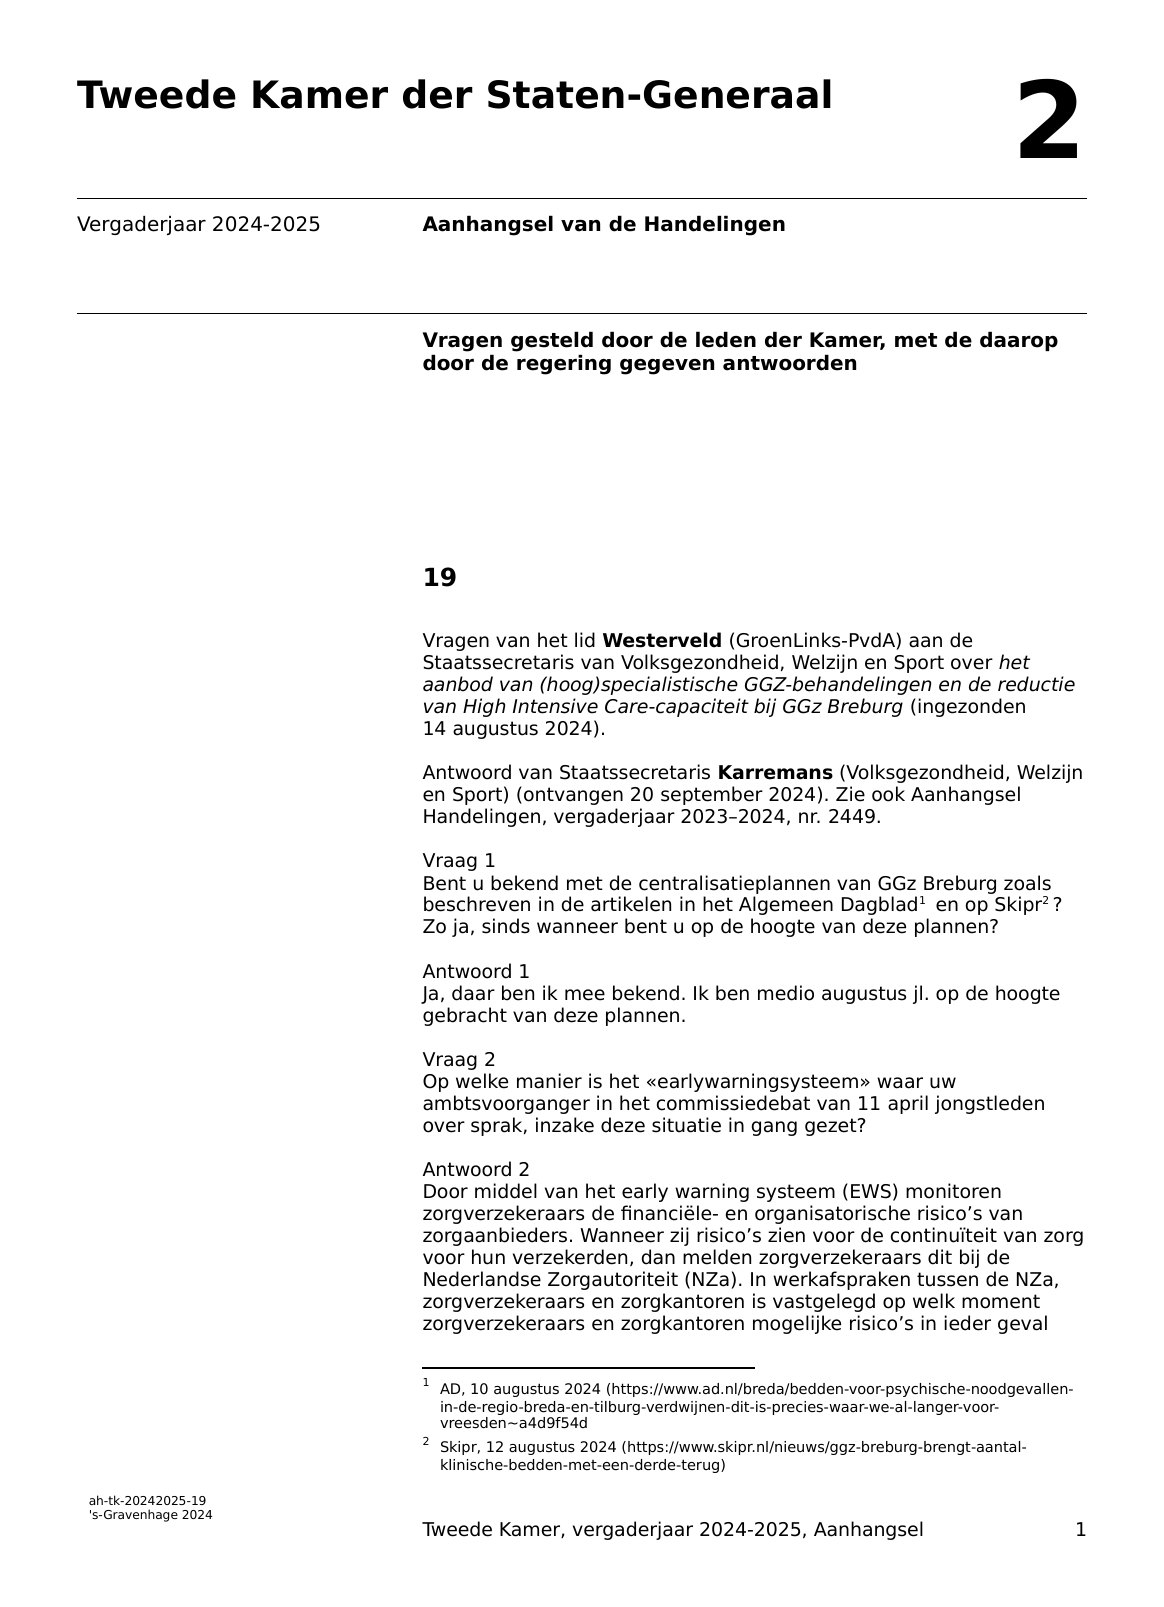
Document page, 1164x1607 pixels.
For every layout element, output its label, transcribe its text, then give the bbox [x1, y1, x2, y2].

table_cell Vragen gesteld door de leden der Kamer, met de daarop door de regering gegeven antwoorden [422, 314, 1087, 375]
text ah-tk-20242025-19 [88, 1494, 323, 1508]
table_cell Vergaderjaar 2024-2025 [77, 199, 422, 313]
table_cell [77, 314, 422, 375]
text Ja, daar ben ik mee bekend. Ik ben medio augustus jl. op de hoogte gebracht van deze plannen. [422, 982, 1087, 1026]
text 19 [422, 563, 1087, 592]
text Vraag 2 [422, 1049, 1087, 1071]
table_header Tweede Kamer der Staten-Generaal [77, 59, 886, 198]
text Antwoord van Staatssecretaris Karremans (Volksgezondheid, Welzijn en Sport) (ontvangen 20 september 2024). Zie ook Aanhangsel Handelingen, vergaderjaar 2023–2024, nr. 2449. [422, 762, 1087, 828]
text Antwoord 1 [422, 961, 1087, 982]
table_header 2 [886, 59, 1087, 198]
text Op welke manier is het «earlywarningsysteem» waar uw ambtsvoorganger in het commissiedebat van 11 april jongstleden over sprak, inzake deze situatie in gang gezet? [422, 1071, 1087, 1137]
text Bent u bekend met de centralisatieplannen van GGz Breburg zoals beschreven in de artikelen in het Algemeen Dagblad en op Skipr? Zo ja, sinds wanneer bent u op de hoogte van deze plannen? [422, 872, 1087, 938]
text Vraag 1 [422, 850, 1087, 872]
table_cell Aanhangsel van de Handelingen [422, 199, 1087, 313]
text 's-Gravenhage 2024 [88, 1508, 323, 1522]
text Vragen van het lid Westerveld (GroenLinks-PvdA) aan de Staatssecretaris van Volksgezondheid, Welzijn en Sport over het aanbod van (hoog)specialistische GGZ-behandelingen en de reductie van High Intensive Care-capaciteit bij GGz Breburg (ingezonden 14 augustus 2024). [422, 630, 1087, 740]
text Skipr, 12 augustus 2024 (https://www.skipr.nl/nieuws/ggz-breburg-brengt-aantal-klinische-bedden-met-een-derde-terug) [422, 1435, 1087, 1474]
text Door middel van het early warning systeem (EWS) monitoren zorgverzekeraars de financiële- en organisatorische risico’s van zorgaanbieders. Wanneer zij risico’s zien voor de continuïteit van zorg voor hun verzekerden, dan melden zorgverzekeraars dit bij de Nederlandse Zorgautoriteit (NZa). In werkafspraken tussen de NZa, zorgverzekeraars en zorgkantoren is vastgelegd op welk moment zorgverzekeraars en zorgkantoren mogelijke risico’s in ieder geval [422, 1181, 1087, 1334]
text Antwoord 2 [422, 1159, 1087, 1181]
text AD, 10 augustus 2024 (https://www.ad.nl/breda/bedden-voor-psychische-noodgevallen-in-de-regio-breda-en-tilburg-verdwijnen-dit-is-precies-waar-we-al-langer-voor-vreesden~a4d9f54d [422, 1377, 1087, 1432]
